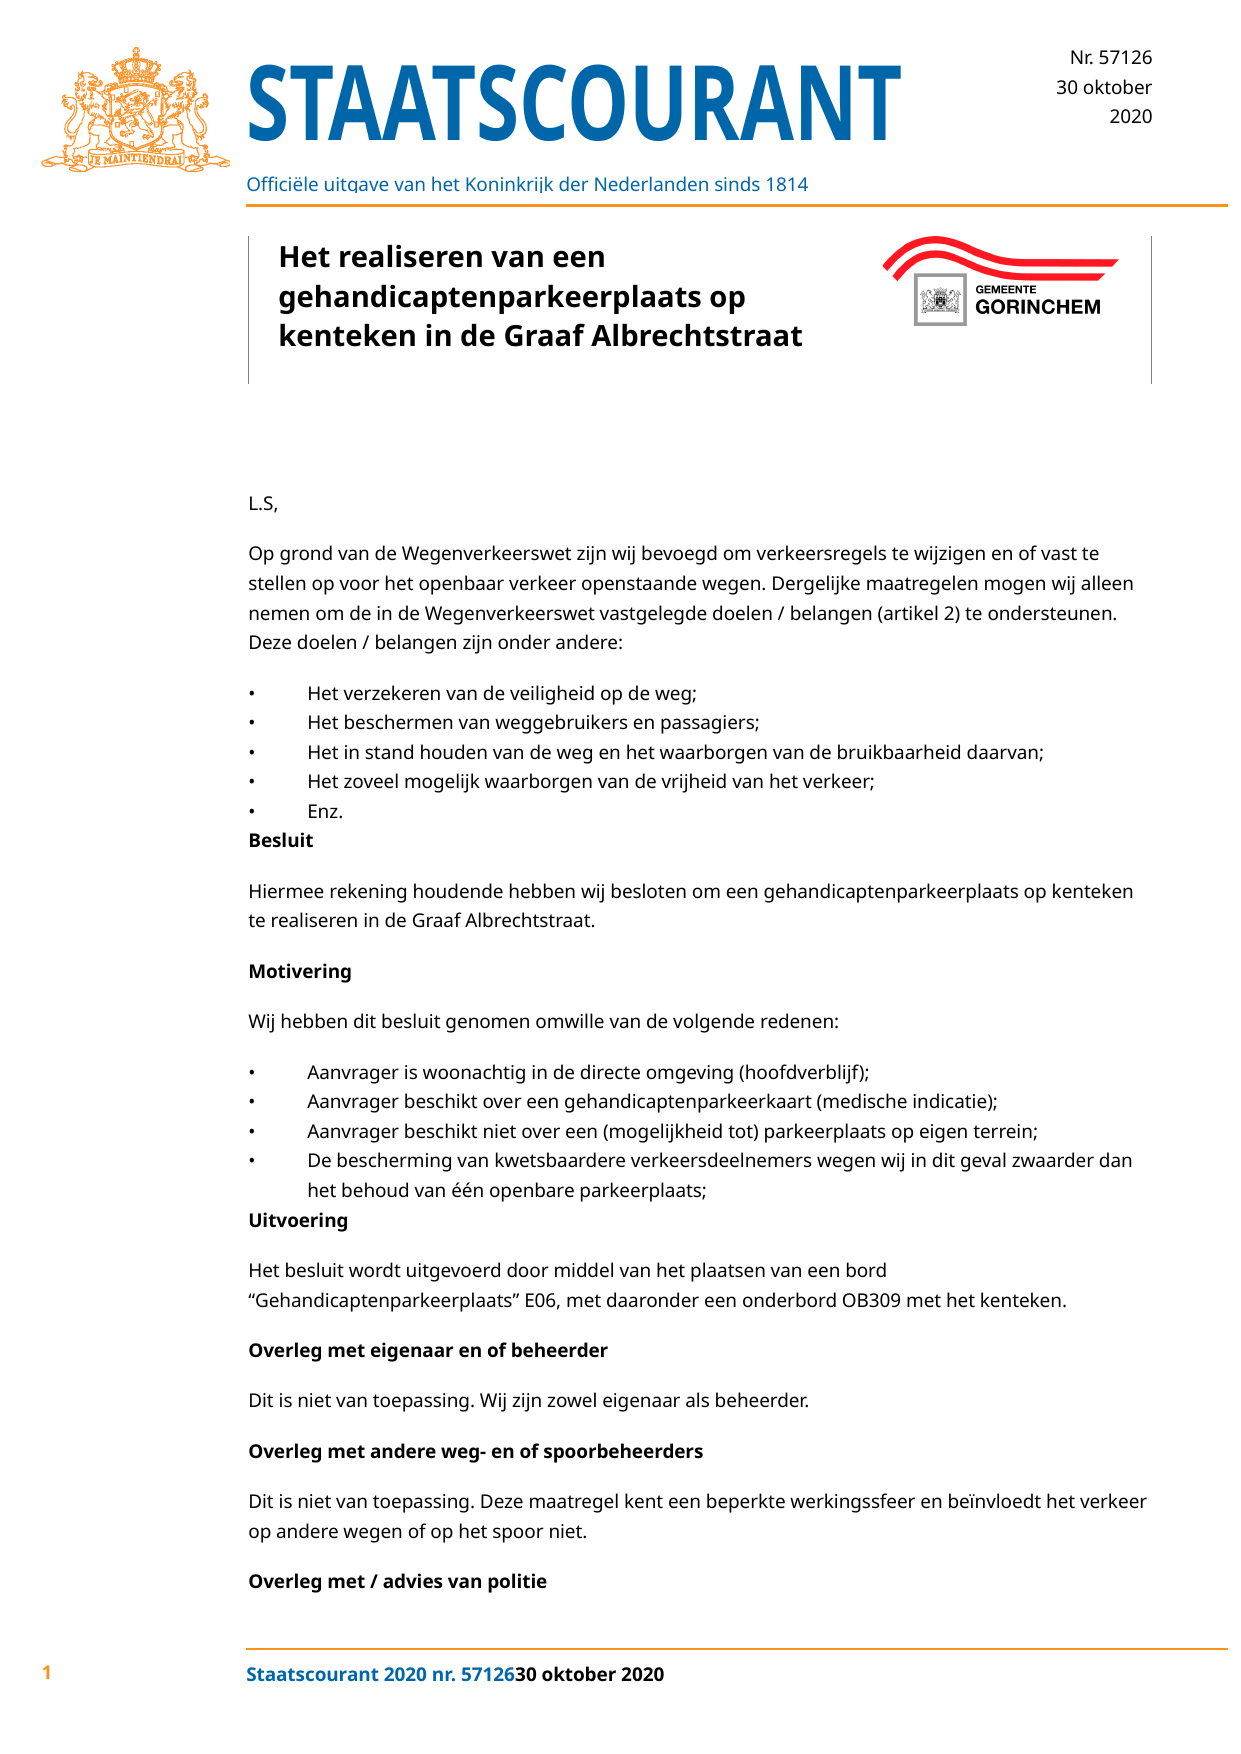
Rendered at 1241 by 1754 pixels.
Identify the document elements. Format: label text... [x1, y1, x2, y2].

text Het besluit wordt uitgevoerd door middel van het plaatsen van een bord “Gehandicaptenparkeerplaats” E06, met daaronder een onderbord OB309 met het kenteken. [248, 1257, 1152, 1312]
text Overleg met eigenaar en of beheerder [248, 1337, 1152, 1363]
list Aanvrager beschikt over een gehandicaptenparkeerkaart (medische indicatie); [248, 1088, 1152, 1114]
list Aanvrager beschikt niet over een (mogelijkheid tot) parkeerplaats op eigen terrein; [248, 1118, 1152, 1144]
list De bescherming van kwetsbaardere verkeersdeelnemers wegen wij in dit geval zwaarder dan het behoud van één openbare parkeerplaats; [248, 1148, 1152, 1203]
list Het in stand houden van de weg en het waarborgen van de bruikbaarheid daarvan; [248, 739, 1152, 764]
text Dit is niet van toepassing. Deze maatregel kent een beperkte werkingssfeer en beïnvloedt het verkeer op andere wegen of op het spoor niet. [248, 1488, 1152, 1544]
text Uitvoering [248, 1207, 1152, 1232]
list Het zoveel mogelijk waarborgen van de vrijheid van het verkeer; [248, 768, 1152, 794]
text Hiermee rekening houdende hebben wij besloten om een gehandicaptenparkeerplaats op kenteken te realiseren in de Graaf Albrechtstraat. [248, 878, 1152, 933]
picture [41, 47, 231, 172]
text Wij hebben dit besluit genomen omwille van de volgende redenen: [248, 1008, 1152, 1034]
table_header Het realiseren van een gehandicaptenparkeerplaats op kenteken in de Graaf Albrechtstraat [249, 236, 850, 384]
text Overleg met andere weg- en of spoorbeheerders [248, 1438, 1152, 1464]
text Besluit [248, 828, 1152, 853]
text Op grond van de Wegenverkeerswet zijn wij bevoegd om verkeersregels te wijzigen en of vast te stellen op voor het openbaar verkeer openstaande wegen. Dergelijke maatregelen mogen wij alleen nemen om de in de Wegenverkeerswet vastgelegde doelen / belangen (artikel 2) te ondersteunen. Deze doelen / belangen zijn onder andere: [248, 541, 1152, 655]
table_header [850, 236, 1151, 384]
text L.S, [248, 490, 1152, 516]
picture [882, 236, 1119, 326]
list Het beschermen van weggebruikers en passagiers; [248, 709, 1152, 735]
text Motivering [248, 958, 1152, 984]
list Het verzekeren van de veiligheid op de weg; [248, 680, 1152, 705]
text Dit is niet van toepassing. Wij zijn zowel eigenaar als beheerder. [248, 1388, 1152, 1413]
list Enz. [248, 798, 1152, 824]
text Overleg met / advies van politie [248, 1568, 1152, 1594]
list Aanvrager is woonachtig in de directe omgeving (hoofdverblijf); [248, 1059, 1152, 1084]
